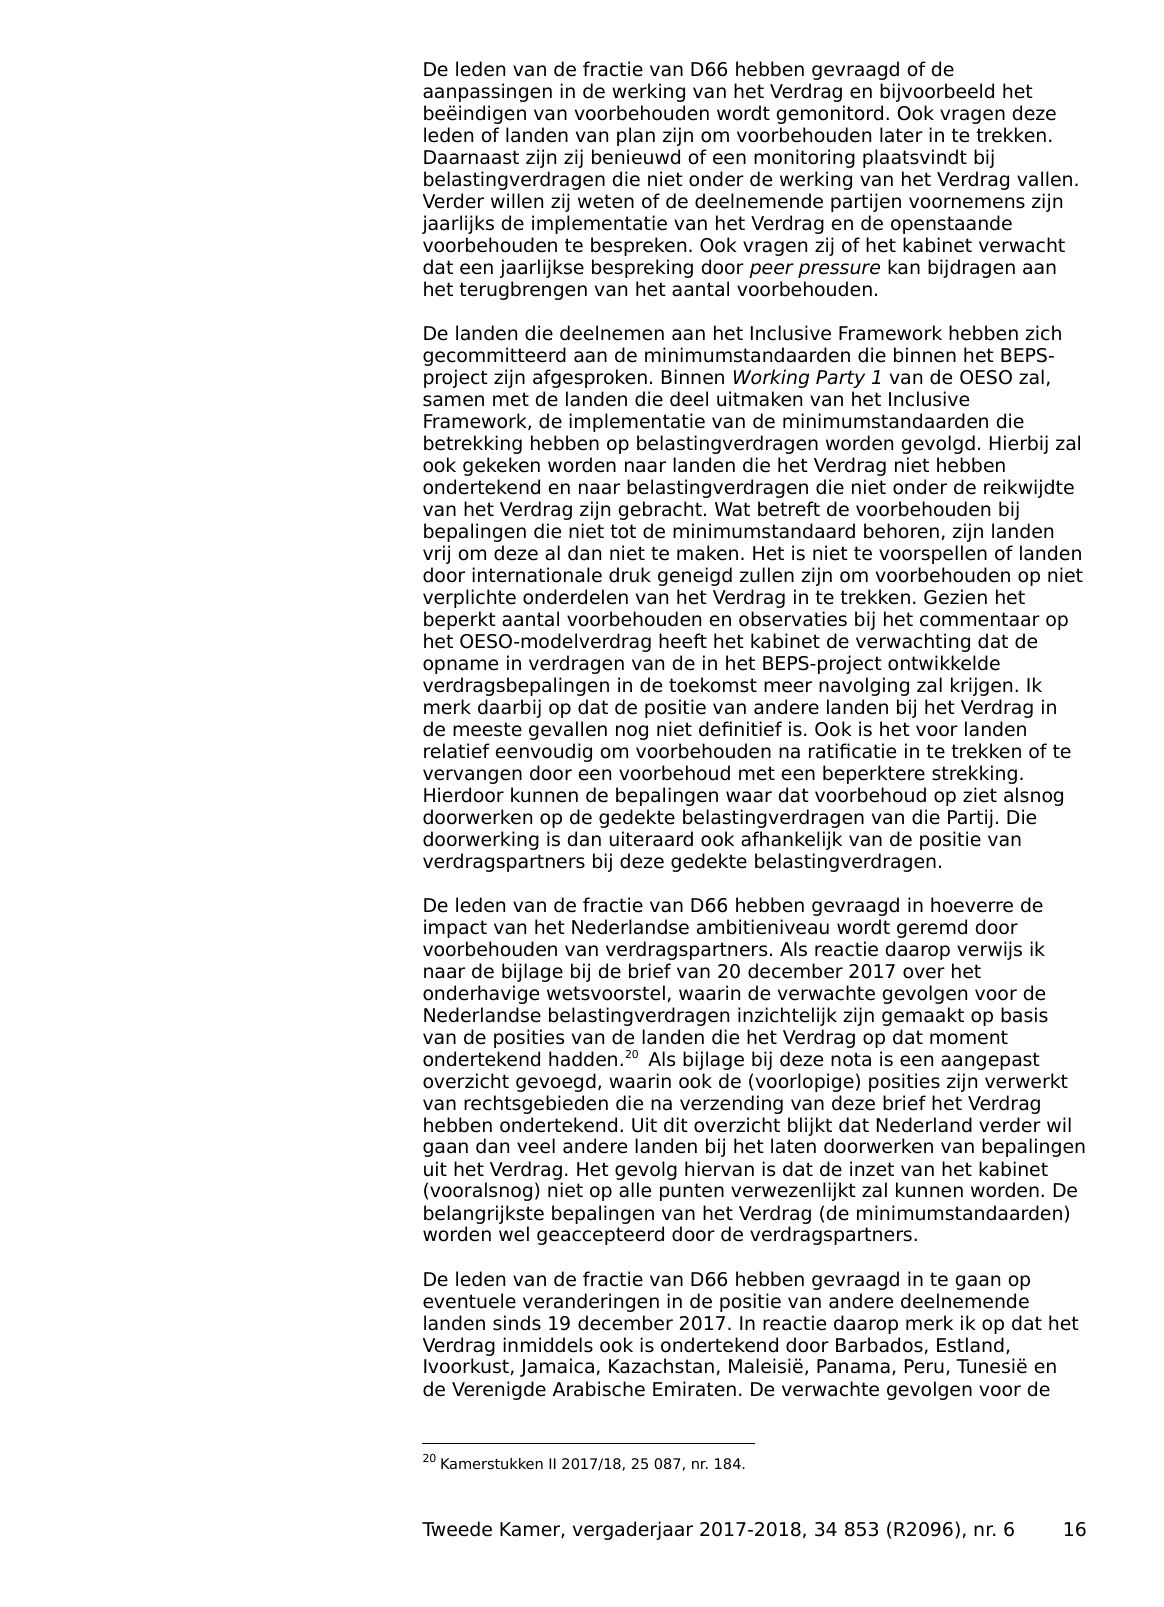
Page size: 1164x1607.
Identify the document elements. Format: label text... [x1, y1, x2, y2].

text De landen die deelnemen aan het Inclusive Framework hebben zich gecommitteerd aan de minimumstandaarden die binnen het BEPS-project zijn afgesproken. Binnen Working Party 1 van de OESO zal, samen met de landen die deel uitmaken van het Inclusive Framework, de implementatie van de minimumstandaarden die betrekking hebben op belastingverdragen worden gevolgd. Hierbij zal ook gekeken worden naar landen die het Verdrag niet hebben ondertekend en naar belastingverdragen die niet onder de reikwijdte van het Verdrag zijn gebracht. Wat betreft de voorbehouden bij bepalingen die niet tot de minimumstandaard behoren, zijn landen vrij om deze al dan niet te maken. Het is niet te voorspellen of landen door internationale druk geneigd zullen zijn om voorbehouden op niet verplichte onderdelen van het Verdrag in te trekken. Gezien het beperkt aantal voorbehouden en observaties bij het commentaar op het OESO-modelverdrag heeft het kabinet de verwachting dat de opname in verdragen van de in het BEPS-project ontwikkelde verdragsbepalingen in de toekomst meer navolging zal krijgen. Ik merk daarbij op dat de positie van andere landen bij het Verdrag in de meeste gevallen nog niet definitief is. Ook is het voor landen relatief eenvoudig om voorbehouden na ratificatie in te trekken of te vervangen door een voorbehoud met een beperktere strekking. Hierdoor kunnen de bepalingen waar dat voorbehoud op ziet alsnog doorwerken op de gedekte belastingverdragen van die Partij. Die doorwerking is dan uiteraard ook afhankelijk van de positie van verdragspartners bij deze gedekte belastingverdragen. [422, 323, 1087, 872]
text De leden van de fractie van D66 hebben gevraagd in hoeverre de impact van het Nederlandse ambitieniveau wordt geremd door voorbehouden van verdragspartners. Als reactie daarop verwijs ik naar de bijlage bij de brief van 20 december 2017 over het onderhavige wetsvoorstel, waarin de verwachte gevolgen voor de Nederlandse belastingverdragen inzichtelijk zijn gemaakt op basis van de posities van de landen die het Verdrag op dat moment ondertekend hadden. Als bijlage bij deze nota is een aangepast overzicht gevoegd, waarin ook de (voorlopige) posities zijn verwerkt van rechtsgebieden die na verzending van deze brief het Verdrag hebben ondertekend. Uit dit overzicht blijkt dat Nederland verder wil gaan dan veel andere landen bij het laten doorwerken van bepalingen uit het Verdrag. Het gevolg hiervan is dat de inzet van het kabinet (vooralsnog) niet op alle punten verwezenlijkt zal kunnen worden. De belangrijkste bepalingen van het Verdrag (de minimumstandaarden) worden wel geaccepteerd door de verdragspartners. [422, 895, 1087, 1246]
text De leden van de fractie van D66 hebben gevraagd in te gaan op eventuele veranderingen in de positie van andere deelnemende landen sinds 19 december 2017. In reactie daarop merk ik op dat het Verdrag inmiddels ook is ondertekend door Barbados, Estland, Ivoorkust, Jamaica, Kazachstan, Maleisië, Panama, Peru, Tunesië en de Verenigde Arabische Emiraten. De verwachte gevolgen voor de [422, 1268, 1087, 1400]
text De leden van de fractie van D66 hebben gevraagd of de aanpassingen in de werking van het Verdrag en bijvoorbeeld het beëindigen van voorbehouden wordt gemonitord. Ook vragen deze leden of landen van plan zijn om voorbehouden later in te trekken. Daarnaast zijn zij benieuwd of een monitoring plaatsvindt bij belastingverdragen die niet onder de werking van het Verdrag vallen. Verder willen zij weten of de deelnemende partijen voornemens zijn jaarlijks de implementatie van het Verdrag en de openstaande voorbehouden te bespreken. Ook vragen zij of het kabinet verwacht dat een jaarlijkse bespreking door peer pressure kan bijdragen aan het terugbrengen van het aantal voorbehouden. [422, 59, 1087, 301]
text Kamerstukken II 2017/18, 25 087, nr. 184. [422, 1452, 1087, 1474]
